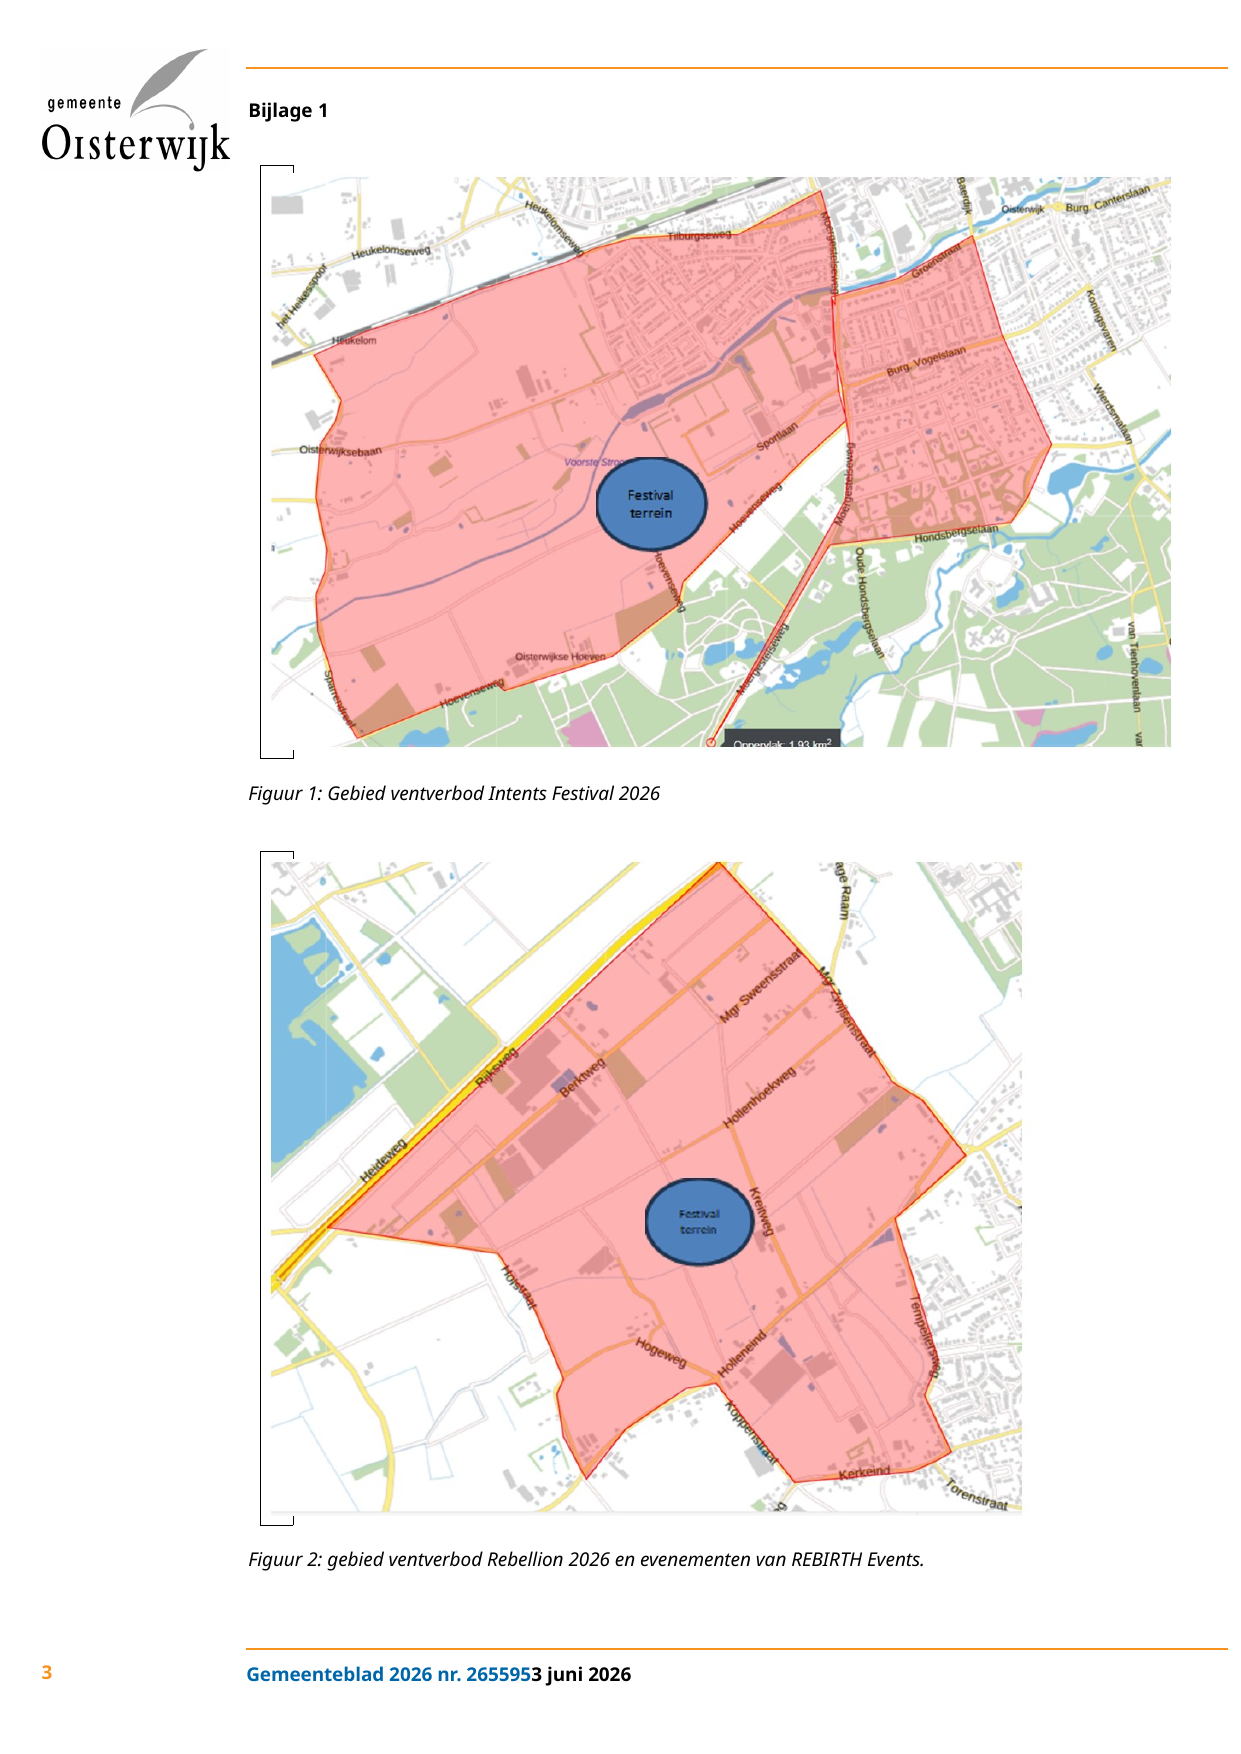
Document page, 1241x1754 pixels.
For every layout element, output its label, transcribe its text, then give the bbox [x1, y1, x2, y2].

text Figuur 1: Gebied ventverbod Intents Festival 2026 [248, 780, 1152, 805]
text Figuur 2: gebied ventverbod Rebellion 2026 en evenementen van REBIRTH Events. [248, 1546, 1152, 1572]
picture [41, 47, 231, 172]
picture [268, 859, 1173, 1516]
text Bijlage 1 [248, 95, 1152, 123]
picture [268, 173, 1173, 750]
